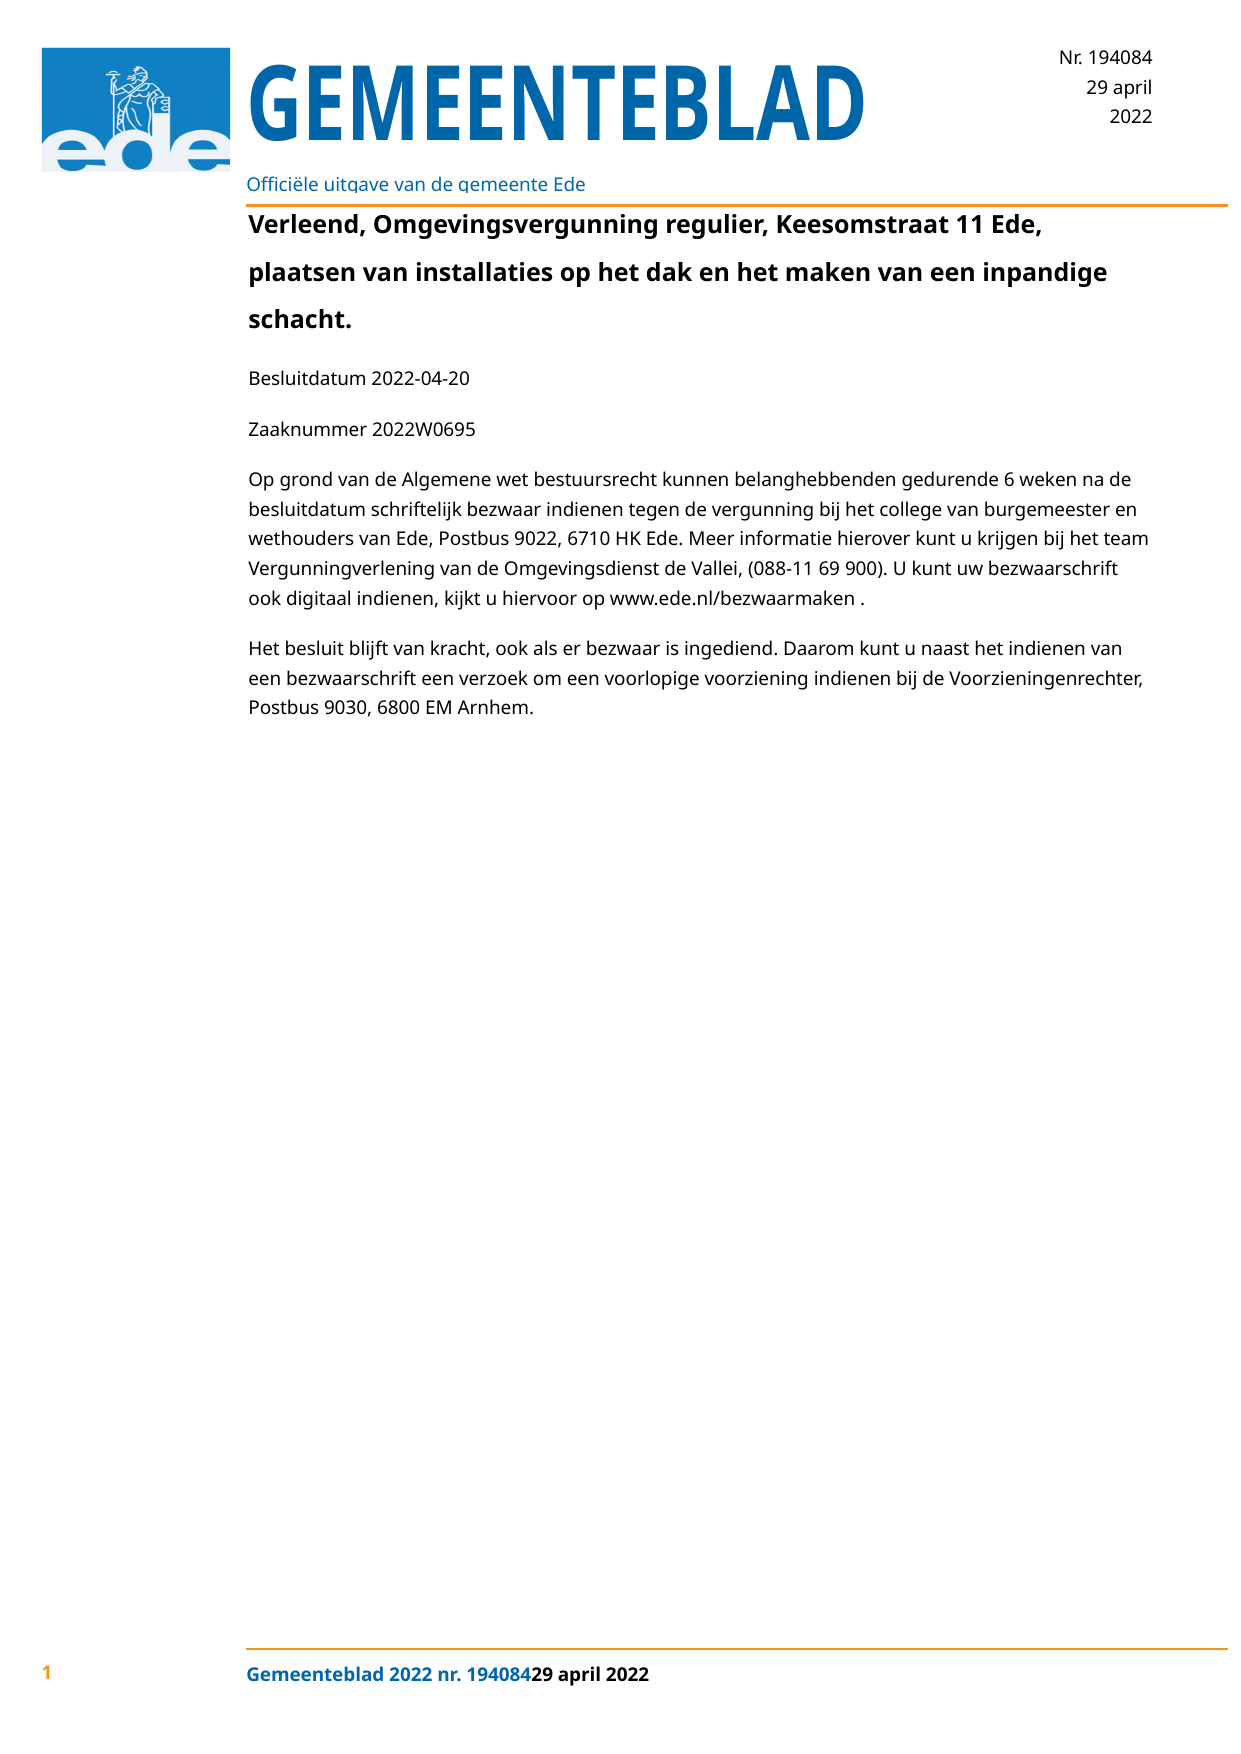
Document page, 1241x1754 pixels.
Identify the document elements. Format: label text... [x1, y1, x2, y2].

text Op grond van de Algemene wet bestuursrecht kunnen belanghebbenden gedurende 6 weken na de besluitdatum schriftelijk bezwaar indienen tegen de vergunning bij het college van burgemeester en wethouders van Ede, Postbus 9022, 6710 HK Ede. Meer informatie hierover kunt u krijgen bij het team Vergunningverlening van de Omgevingsdienst de Vallei, (088-11 69 900). U kunt uw bezwaarschrift ook digitaal indienen, kijkt u hiervoor op www.ede.nl/bezwaarmaken . [248, 466, 1152, 610]
text Zaaknummer 2022W0695 [248, 416, 1152, 442]
text Verleend, Omgevingsvergunning regulier, Keesomstraat 11 Ede, plaatsen van installaties op het dak en het maken van een inpandige schacht. [248, 207, 1152, 336]
picture [41, 47, 231, 172]
text Besluitdatum 2022-04-20 [248, 366, 1152, 391]
text Het besluit blijft van kracht, ook als er bezwaar is ingediend. Daarom kunt u naast het indienen van een bezwaarschrift een verzoek om een voorlopige voorziening indienen bij de Voorzieningenrechter, Postbus 9030, 6800 EM Arnhem. [248, 635, 1152, 720]
